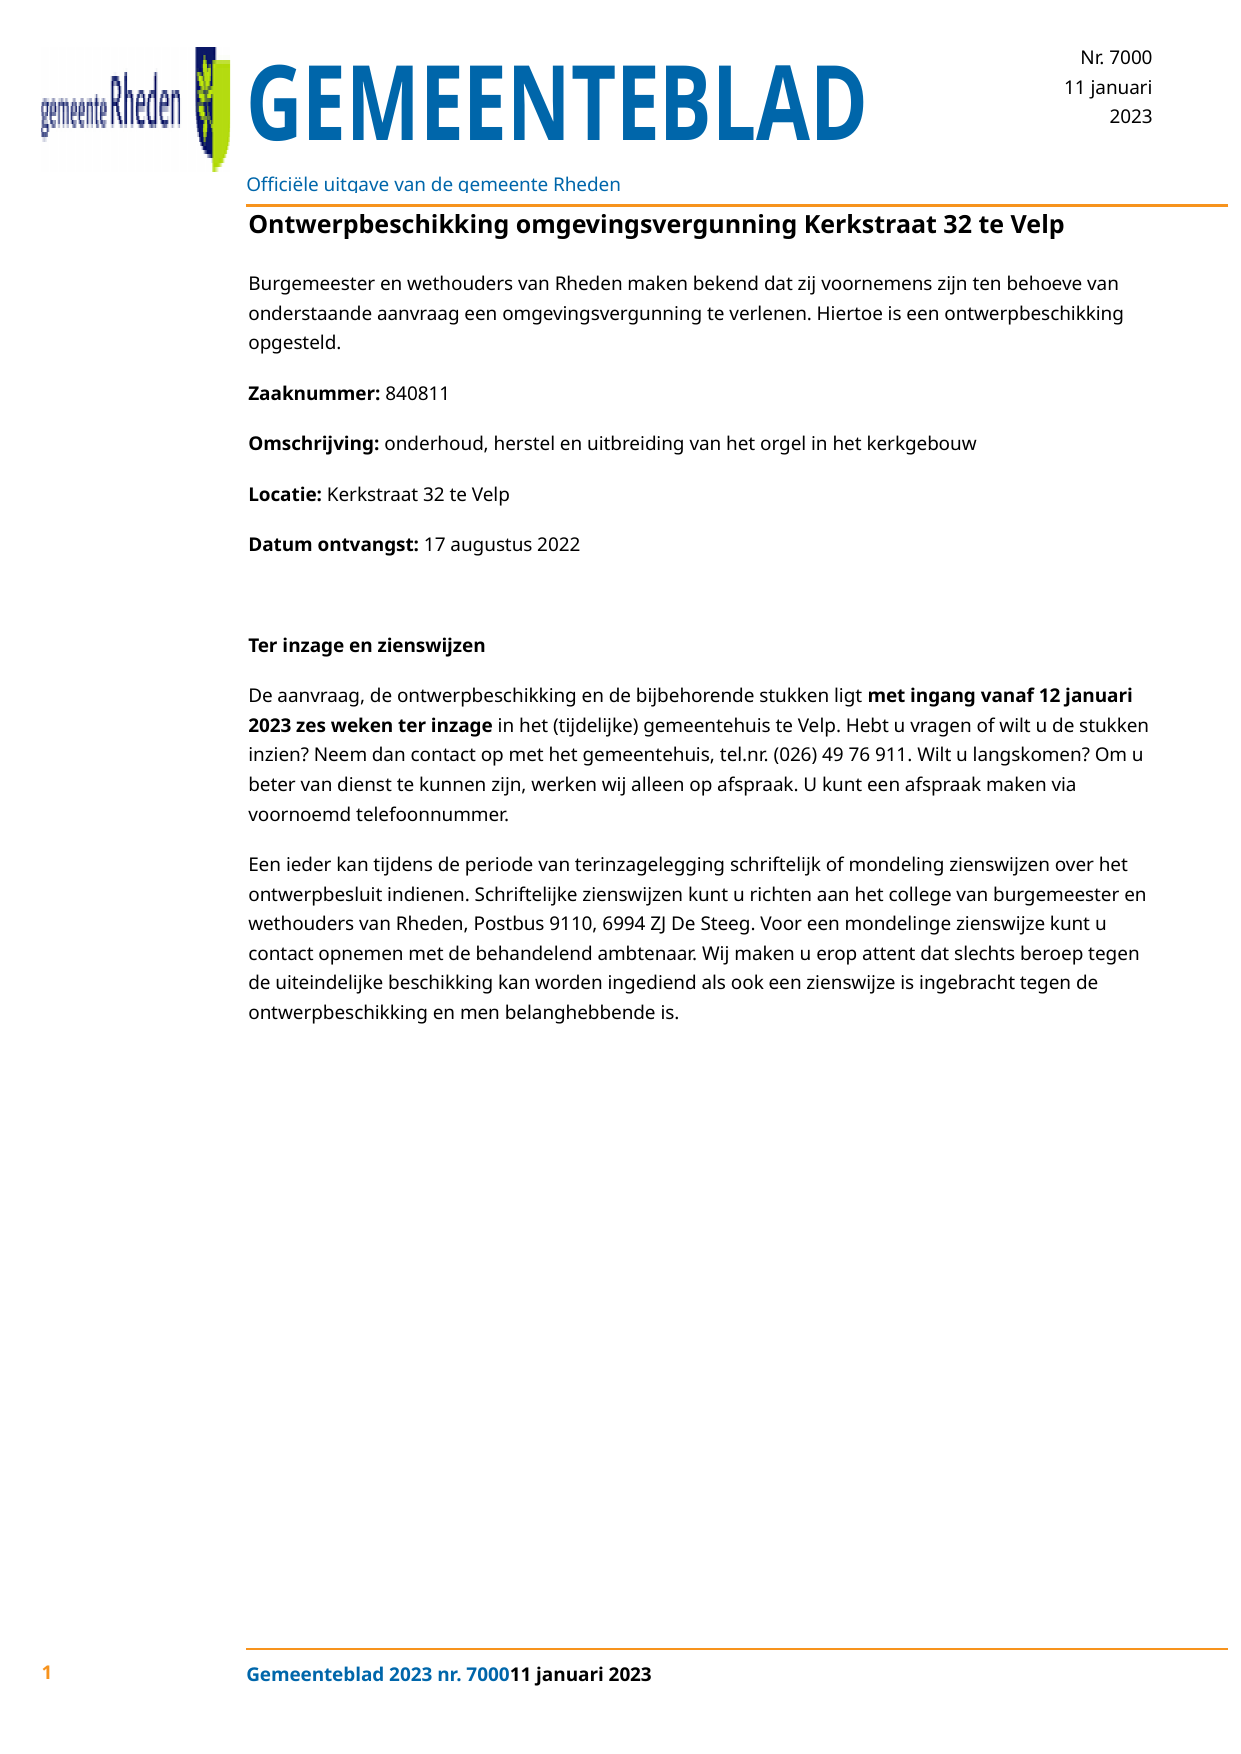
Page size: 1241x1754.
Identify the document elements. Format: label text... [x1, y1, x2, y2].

text De aanvraag, de ontwerpbeschikking en de bijbehorende stukken ligt met ingang vanaf 12 januari 2023 zes weken ter inzage in het (tijdelijke) gemeentehuis te Velp. Hebt u vragen of wilt u de stukken inzien? Neem dan contact op met het gemeentehuis, tel.nr. (026) 49 76 911. Wilt u langskomen? Om u beter van dienst te kunnen zijn, werken wij alleen op afspraak. U kunt een afspraak maken via voornoemd telefoonnummer. [248, 682, 1152, 826]
text Zaaknummer: 840811 [248, 380, 1152, 406]
text Locatie: Kerkstraat 32 te Velp [248, 481, 1152, 506]
text Datum ontvangst: 17 augustus 2022 [248, 531, 1152, 557]
text Ontwerpbeschikking omgevingsvergunning Kerkstraat 32 te Velp [248, 207, 1152, 241]
picture [41, 47, 231, 172]
text Omschrijving: onderhoud, herstel en uitbreiding van het orgel in het kerkgebouw [248, 430, 1152, 456]
text Een ieder kan tijdens de periode van terinzagelegging schriftelijk of mondeling zienswijzen over het ontwerpbesluit indienen. Schriftelijke zienswijzen kunt u richten aan het college van burgemeester en wethouders van Rheden, Postbus 9110, 6994 ZJ De Steeg. Voor een mondelinge zienswijze kunt u contact opnemen met de behandelend ambtenaar. Wij maken u erop attent dat slechts beroep tegen de uiteindelijke beschikking kan worden ingediend als ook een zienswijze is ingebracht tegen de ontwerpbeschikking en men belanghebbende is. [248, 851, 1152, 1025]
text Ter inzage en zienswijzen [248, 632, 1152, 658]
text Burgemeester en wethouders van Rheden maken bekend dat zij voornemens zijn ten behoeve van onderstaande aanvraag een omgevingsvergunning te verlenen. Hiertoe is een ontwerpbeschikking opgesteld. [248, 270, 1152, 355]
